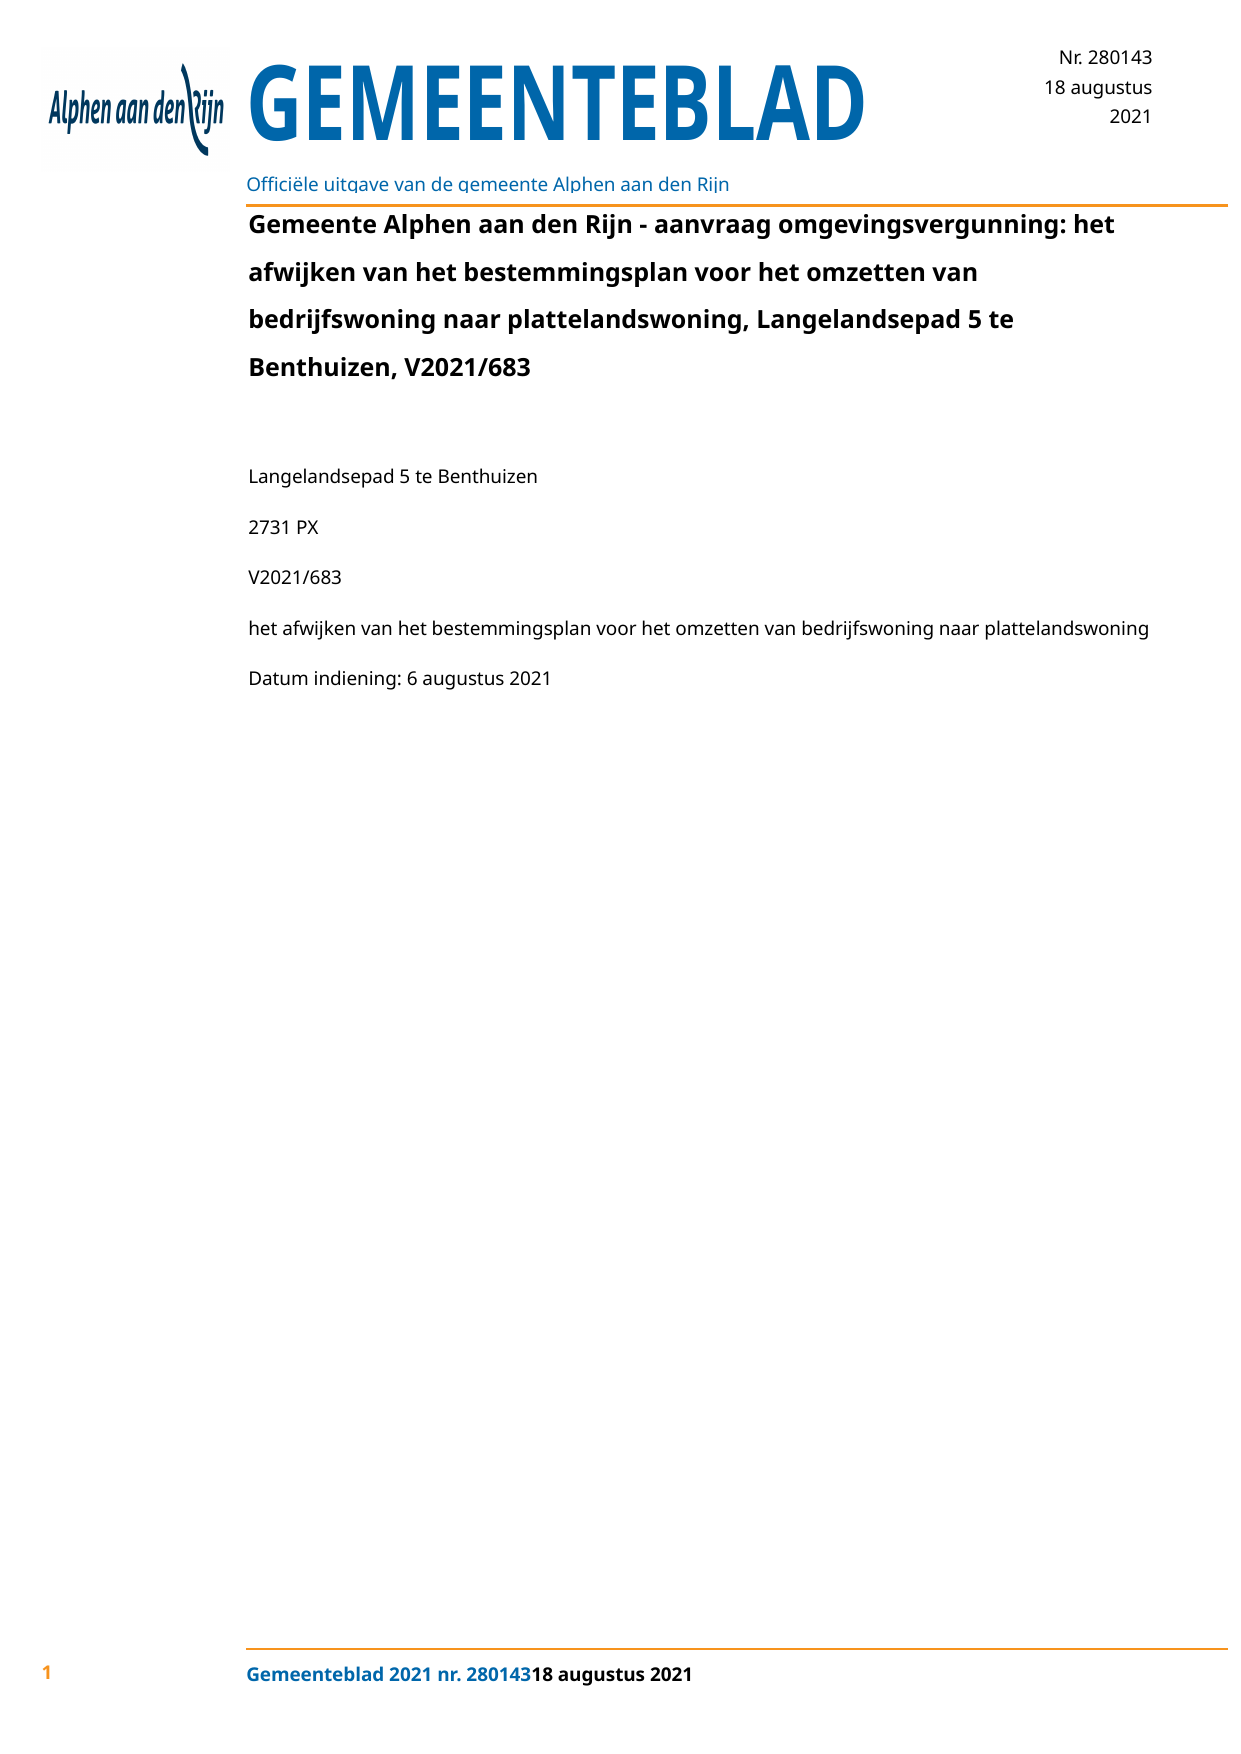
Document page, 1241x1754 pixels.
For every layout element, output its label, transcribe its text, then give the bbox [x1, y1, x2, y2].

text het afwijken van het bestemmingsplan voor het omzetten van bedrijfswoning naar plattelandswoning [248, 615, 1152, 641]
text Langelandsepad 5 te Benthuizen [248, 463, 1152, 489]
text Datum indiening: 6 augustus 2021 [248, 665, 1152, 691]
text Gemeente Alphen aan den Rijn - aanvraag omgevingsvergunning: het afwijken van het bestemmingsplan voor het omzetten van bedrijfswoning naar plattelandswoning, Langelandsepad 5 te Benthuizen, V2021/683 [248, 207, 1152, 384]
text 2731 PX [248, 514, 1152, 540]
picture [41, 47, 231, 172]
text V2021/683 [248, 564, 1152, 590]
